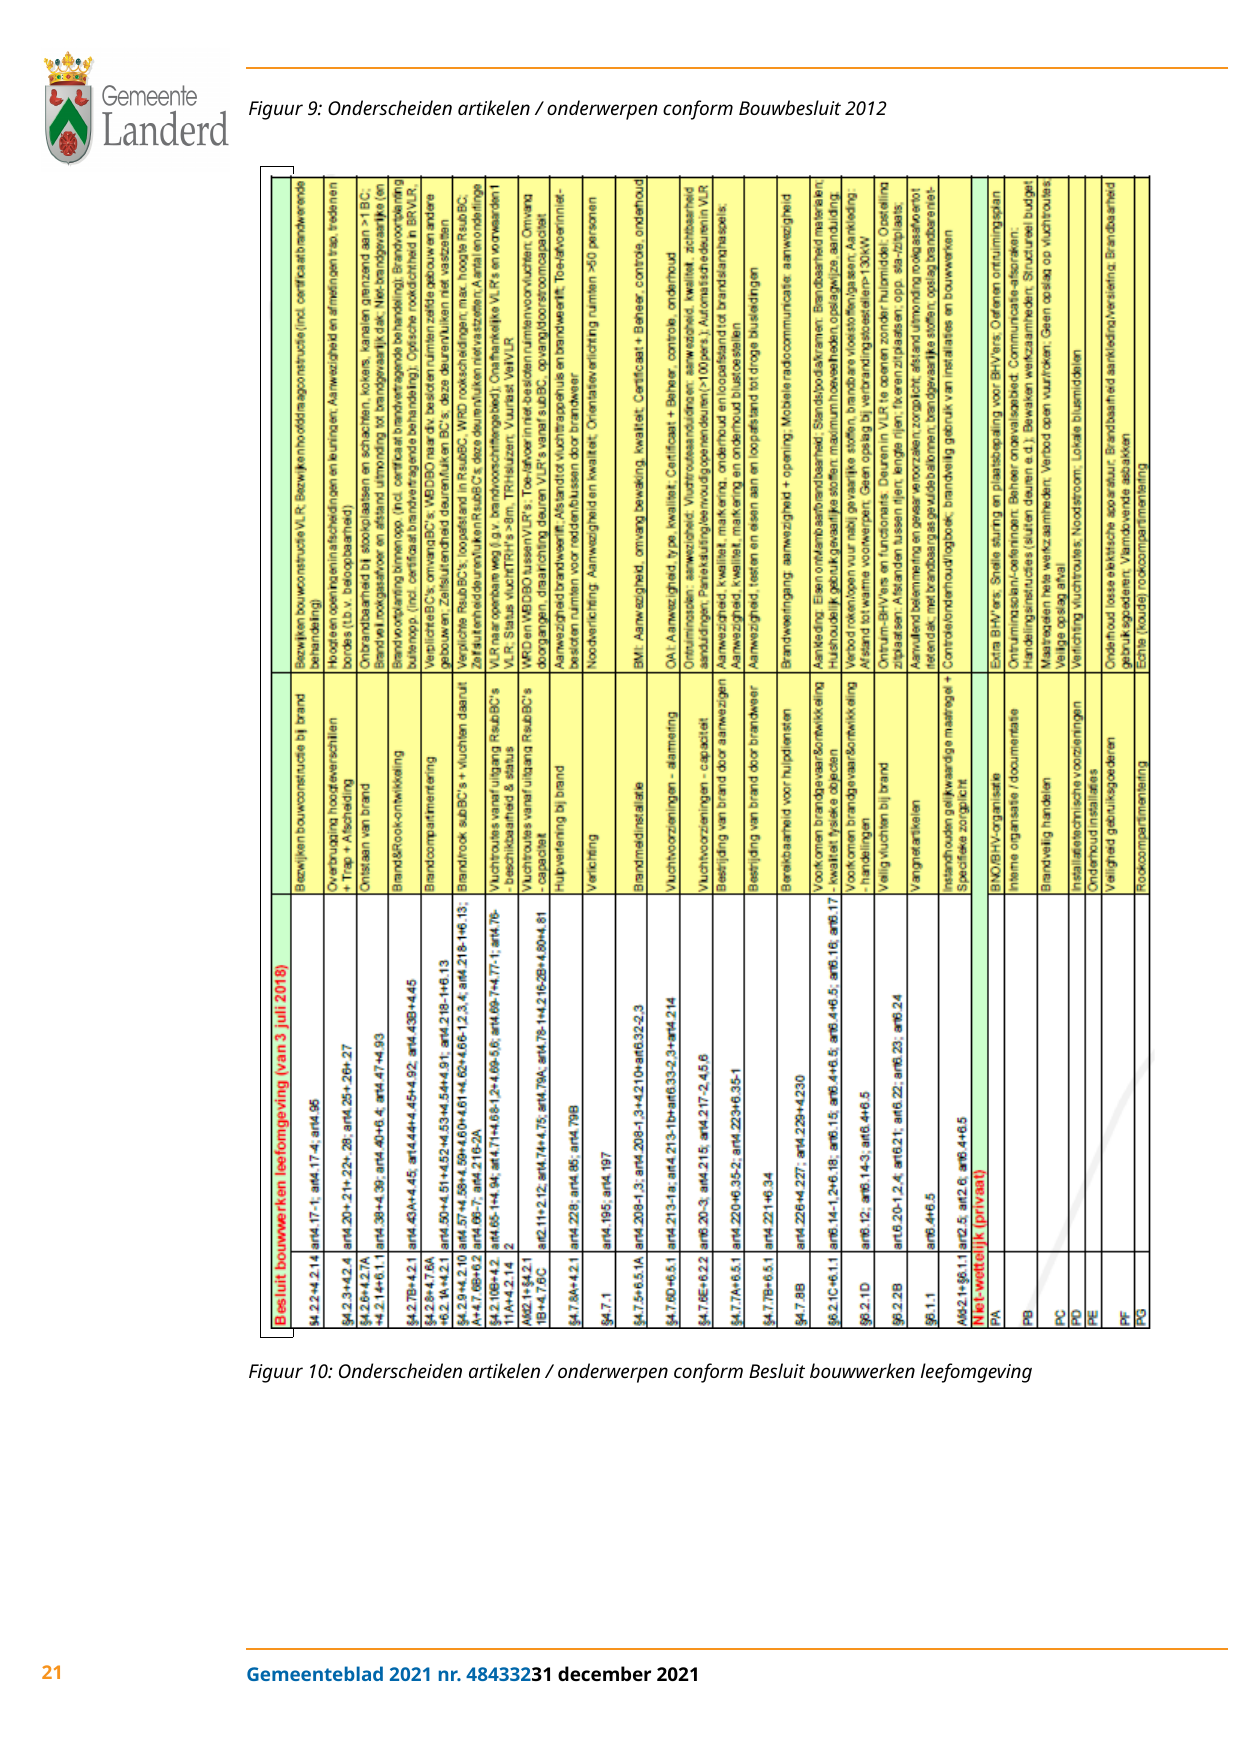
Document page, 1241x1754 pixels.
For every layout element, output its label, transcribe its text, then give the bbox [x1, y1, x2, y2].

text Figuur 10: Onderscheiden artikelen / onderwerpen conform Besluit bouwwerken leefomgeving [248, 1358, 1152, 1384]
picture [41, 47, 231, 172]
picture [268, 174, 1155, 1329]
text Figuur 9: Onderscheiden artikelen / onderwerpen conform Bouwbesluit 2012 [248, 95, 1152, 121]
